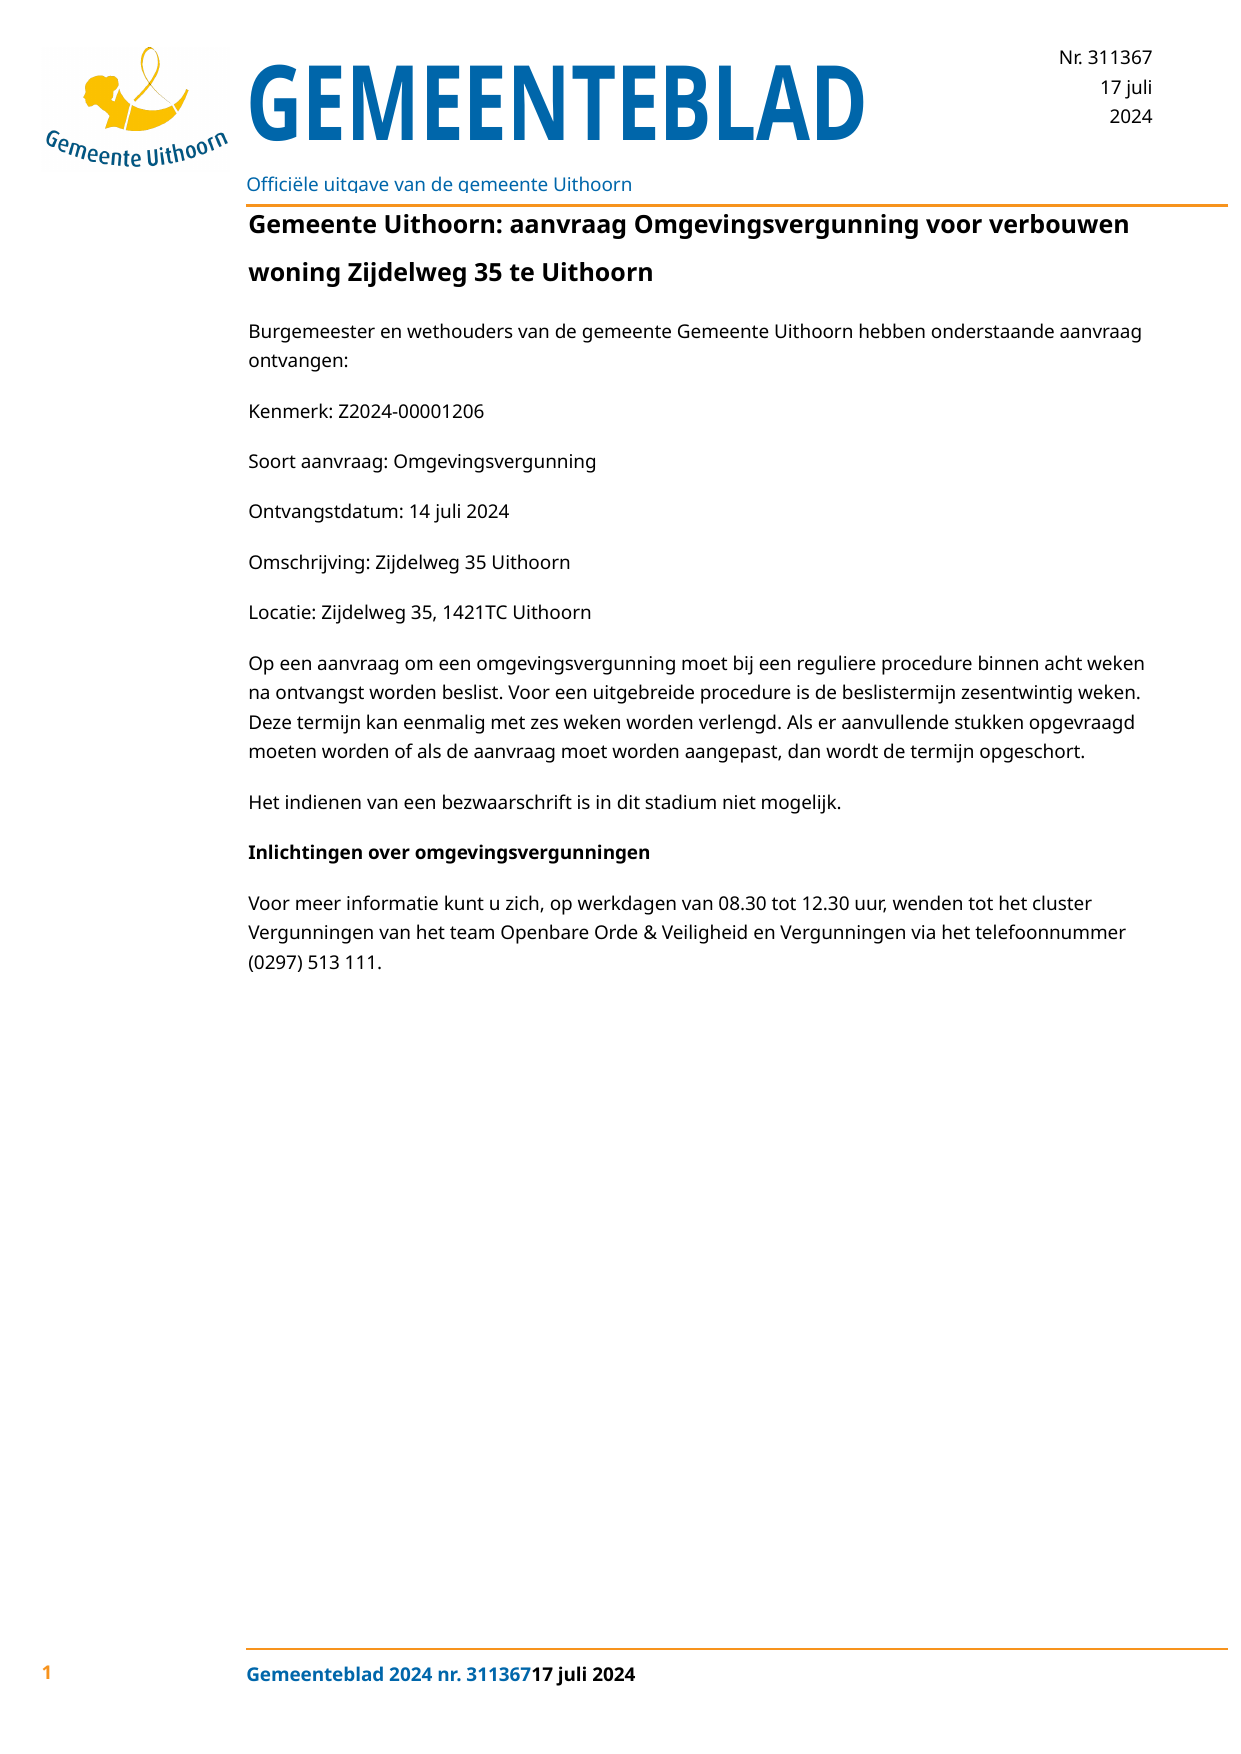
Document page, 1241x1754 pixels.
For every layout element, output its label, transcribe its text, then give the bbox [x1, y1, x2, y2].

text Locatie: Zijdelweg 35, 1421TC Uithoorn [248, 599, 1152, 625]
text Omschrijving: Zijdelweg 35 Uithoorn [248, 549, 1152, 575]
text Voor meer informatie kunt u zich, op werkdagen van 08.30 tot 12.30 uur, wenden tot het cluster Vergunningen van het team Openbare Orde & Veiligheid en Vergunningen via het telefoonnummer (0297) 513 111. [248, 890, 1152, 975]
picture [41, 47, 231, 172]
text Burgemeester en wethouders van de gemeente Gemeente Uithoorn hebben onderstaande aanvraag ontvangen: [248, 318, 1152, 373]
text Gemeente Uithoorn: aanvraag Omgevingsvergunning voor verbouwen woning Zijdelweg 35 te Uithoorn [248, 207, 1152, 288]
text Op een aanvraag om een omgevingsvergunning moet bij een reguliere procedure binnen acht weken na ontvangst worden beslist. Voor een uitgebreide procedure is de beslistermijn zesentwintig weken. Deze termijn kan eenmalig met zes weken worden verlengd. Als er aanvullende stukken opgevraagd moeten worden of als de aanvraag moet worden aangepast, dan wordt de termijn opgeschort. [248, 650, 1152, 764]
text Ontvangstdatum: 14 juli 2024 [248, 499, 1152, 524]
text Het indienen van een bezwaarschrift is in dit stadium niet mogelijk. [248, 789, 1152, 815]
text Inlichtingen over omgevingsvergunningen [248, 839, 1152, 865]
text Soort aanvraag: Omgevingsvergunning [248, 448, 1152, 474]
text Kenmerk: Z2024-00001206 [248, 398, 1152, 424]
